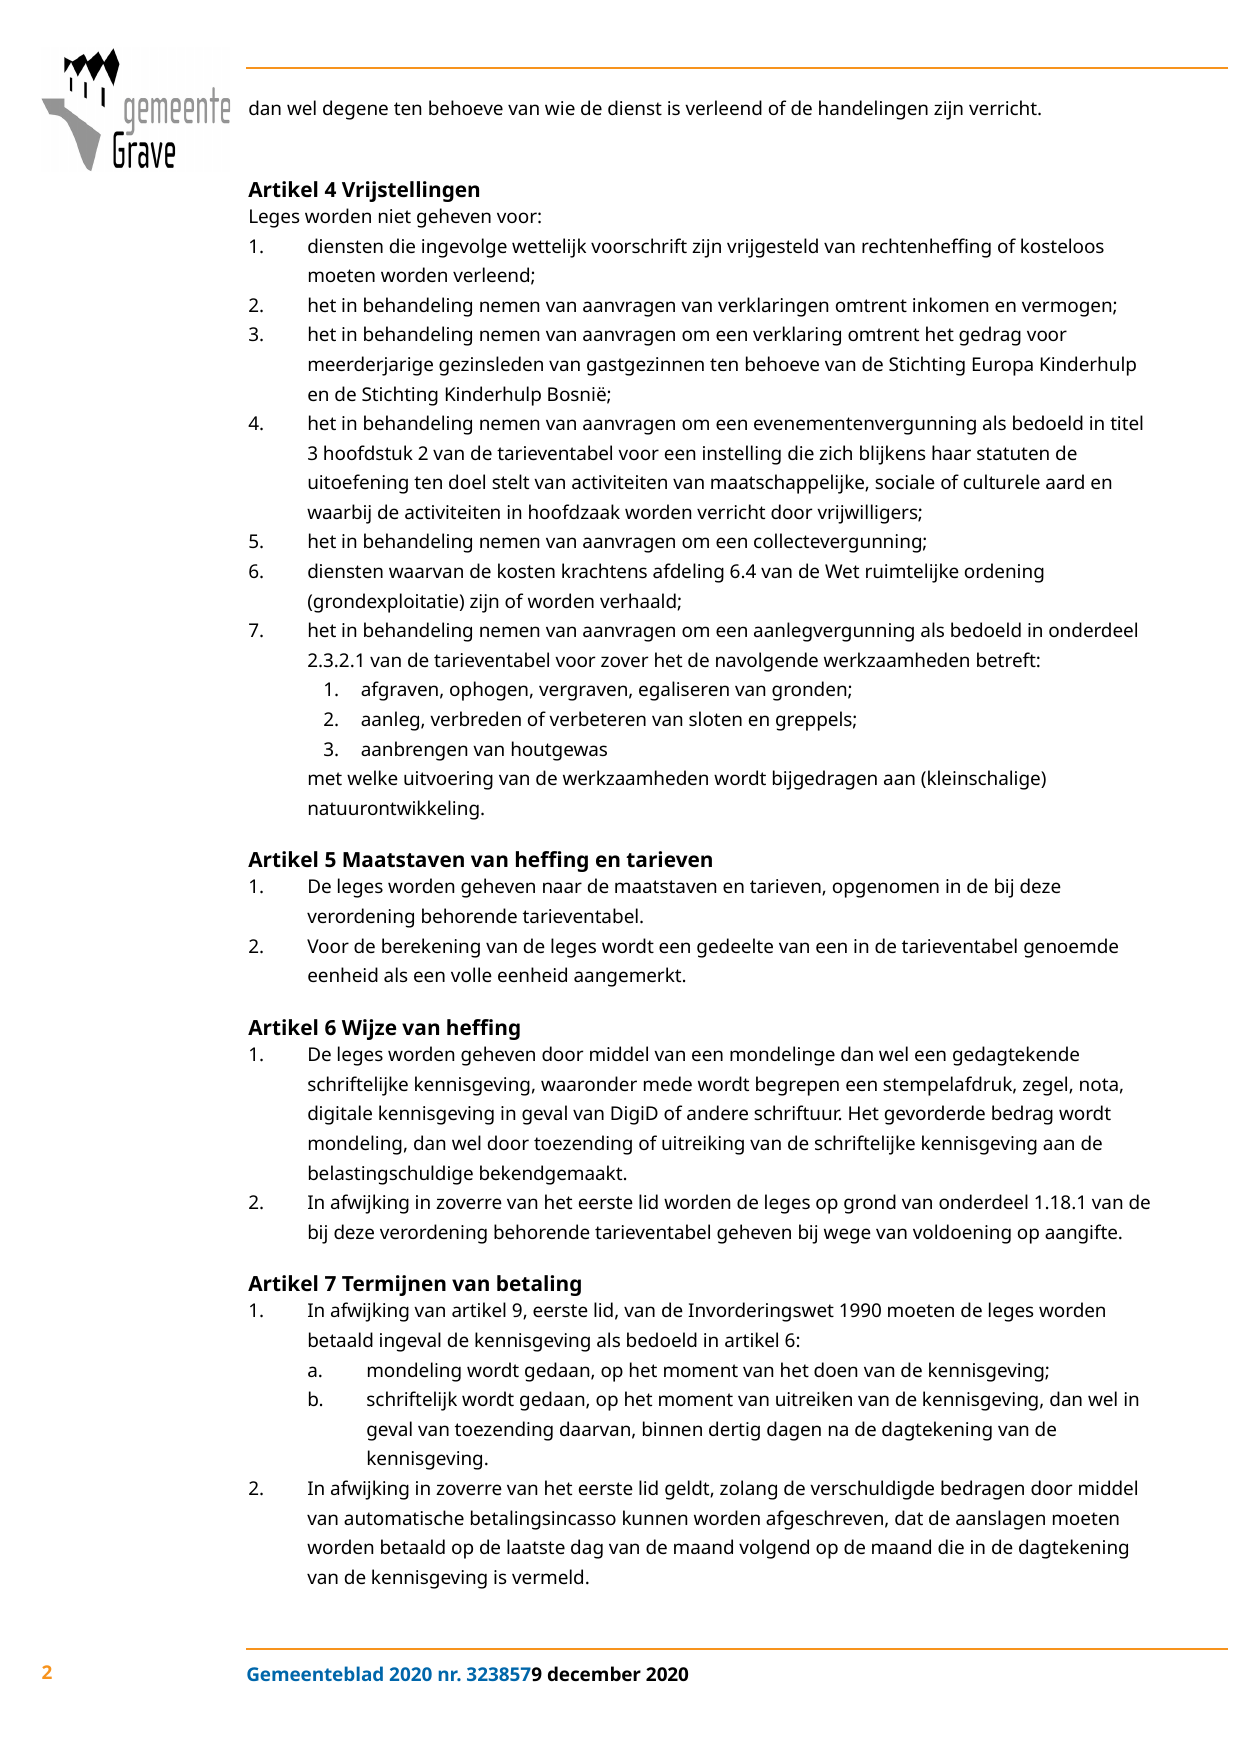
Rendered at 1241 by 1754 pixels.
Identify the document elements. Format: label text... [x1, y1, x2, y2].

list het in behandeling nemen van aanvragen om een evenementenvergunning als bedoeld in titel 3 hoofdstuk 2 van de tarieventabel voor een instelling die zich blijkens haar statuten de uitoefening ten doel stelt van activiteiten van maatschappelijke, sociale of culturele aard en waarbij de activiteiten in hoofdzaak worden verricht door vrijwilligers; [248, 410, 1152, 525]
list De leges worden geheven door middel van een mondelinge dan wel een gedagtekende schriftelijke kennisgeving, waaronder mede wordt begrepen een stempelafdruk, zegel, nota, digitale kennisgeving in geval van DigiD of andere schriftuur. Het gevorderde bedrag wordt mondeling, dan wel door toezending of uitreiking van de schriftelijke kennisgeving aan de belastingschuldige bekendgemaakt. [248, 1041, 1152, 1185]
text Artikel 6 Wijze van heffing [248, 1013, 1152, 1041]
list het in behandeling nemen van aanvragen van verklaringen omtrent inkomen en vermogen; [248, 292, 1152, 318]
text Artikel 4 Vrijstellingen [248, 175, 1152, 203]
list met welke uitvoering van de werkzaamheden wordt bijgedragen aan (kleinschalige) natuurontwikkeling. [248, 765, 1152, 821]
text Leges worden niet geheven voor: [248, 203, 1152, 229]
text dan wel degene ten behoeve van wie de dienst is verleend of de handelingen zijn verricht. [248, 95, 1152, 121]
list De leges worden geheven naar de maatstaven en tarieven, opgenomen in de bij deze verordening behorende tarieventabel. [248, 874, 1152, 929]
list het in behandeling nemen van aanvragen om een aanlegvergunning als bedoeld in onderdeel 2.3.2.1 van de tarieventabel voor zover het de navolgende werkzaamheden betreft: [248, 617, 1152, 673]
list Voor de berekening van de leges wordt een gedeelte van een in de tarieventabel genoemde eenheid als een volle eenheid aangemerkt. [248, 933, 1152, 988]
list aanleg, verbreden of verbeteren van sloten en greppels; [323, 706, 1152, 732]
list In afwijking in zoverre van het eerste lid geldt, zolang de verschuldigde bedragen door middel van automatische betalingsincasso kunnen worden afgeschreven, dat de aanslagen moeten worden betaald op de laatste dag van de maand volgend op de maand die in de dagtekening van de kennisgeving is vermeld. [248, 1475, 1152, 1590]
list het in behandeling nemen van aanvragen om een verklaring omtrent het gedrag voor meerderjarige gezinsleden van gastgezinnen ten behoeve van de Stichting Europa Kinderhulp en de Stichting Kinderhulp Bosnië; [248, 322, 1152, 406]
list In afwijking van artikel 9, eerste lid, van de Invorderingswet 1990 moeten de leges worden betaald ingeval de kennisgeving als bedoeld in artikel 6: [248, 1298, 1152, 1353]
list schriftelijk wordt gedaan, op het moment van uitreiken van de kennisgeving, dan wel in geval van toezending daarvan, binnen dertig dagen na de dagtekening van de kennisgeving. [307, 1386, 1152, 1471]
picture [41, 47, 231, 172]
list diensten waarvan de kosten krachtens afdeling 6.4 van de Wet ruimtelijke ordening (grondexploitatie) zijn of worden verhaald; [248, 558, 1152, 613]
list diensten die ingevolge wettelijk voorschrift zijn vrijgesteld van rechtenheffing of kosteloos moeten worden verleend; [248, 233, 1152, 288]
text Artikel 7 Termijnen van betaling [248, 1269, 1152, 1298]
list In afwijking in zoverre van het eerste lid worden de leges op grond van onderdeel 1.18.1 van de bij deze verordening behorende tarieventabel geheven bij wege van voldoening op aangifte. [248, 1189, 1152, 1244]
list afgraven, ophogen, vergraven, egaliseren van gronden; [323, 677, 1152, 702]
text Artikel 5 Maatstaven van heffing en tarieven [248, 845, 1152, 874]
list het in behandeling nemen van aanvragen om een collectevergunning; [248, 529, 1152, 554]
list mondeling wordt gedaan, op het moment van het doen van de kennisgeving; [307, 1357, 1152, 1383]
list aanbrengen van houtgewas [323, 736, 1152, 761]
